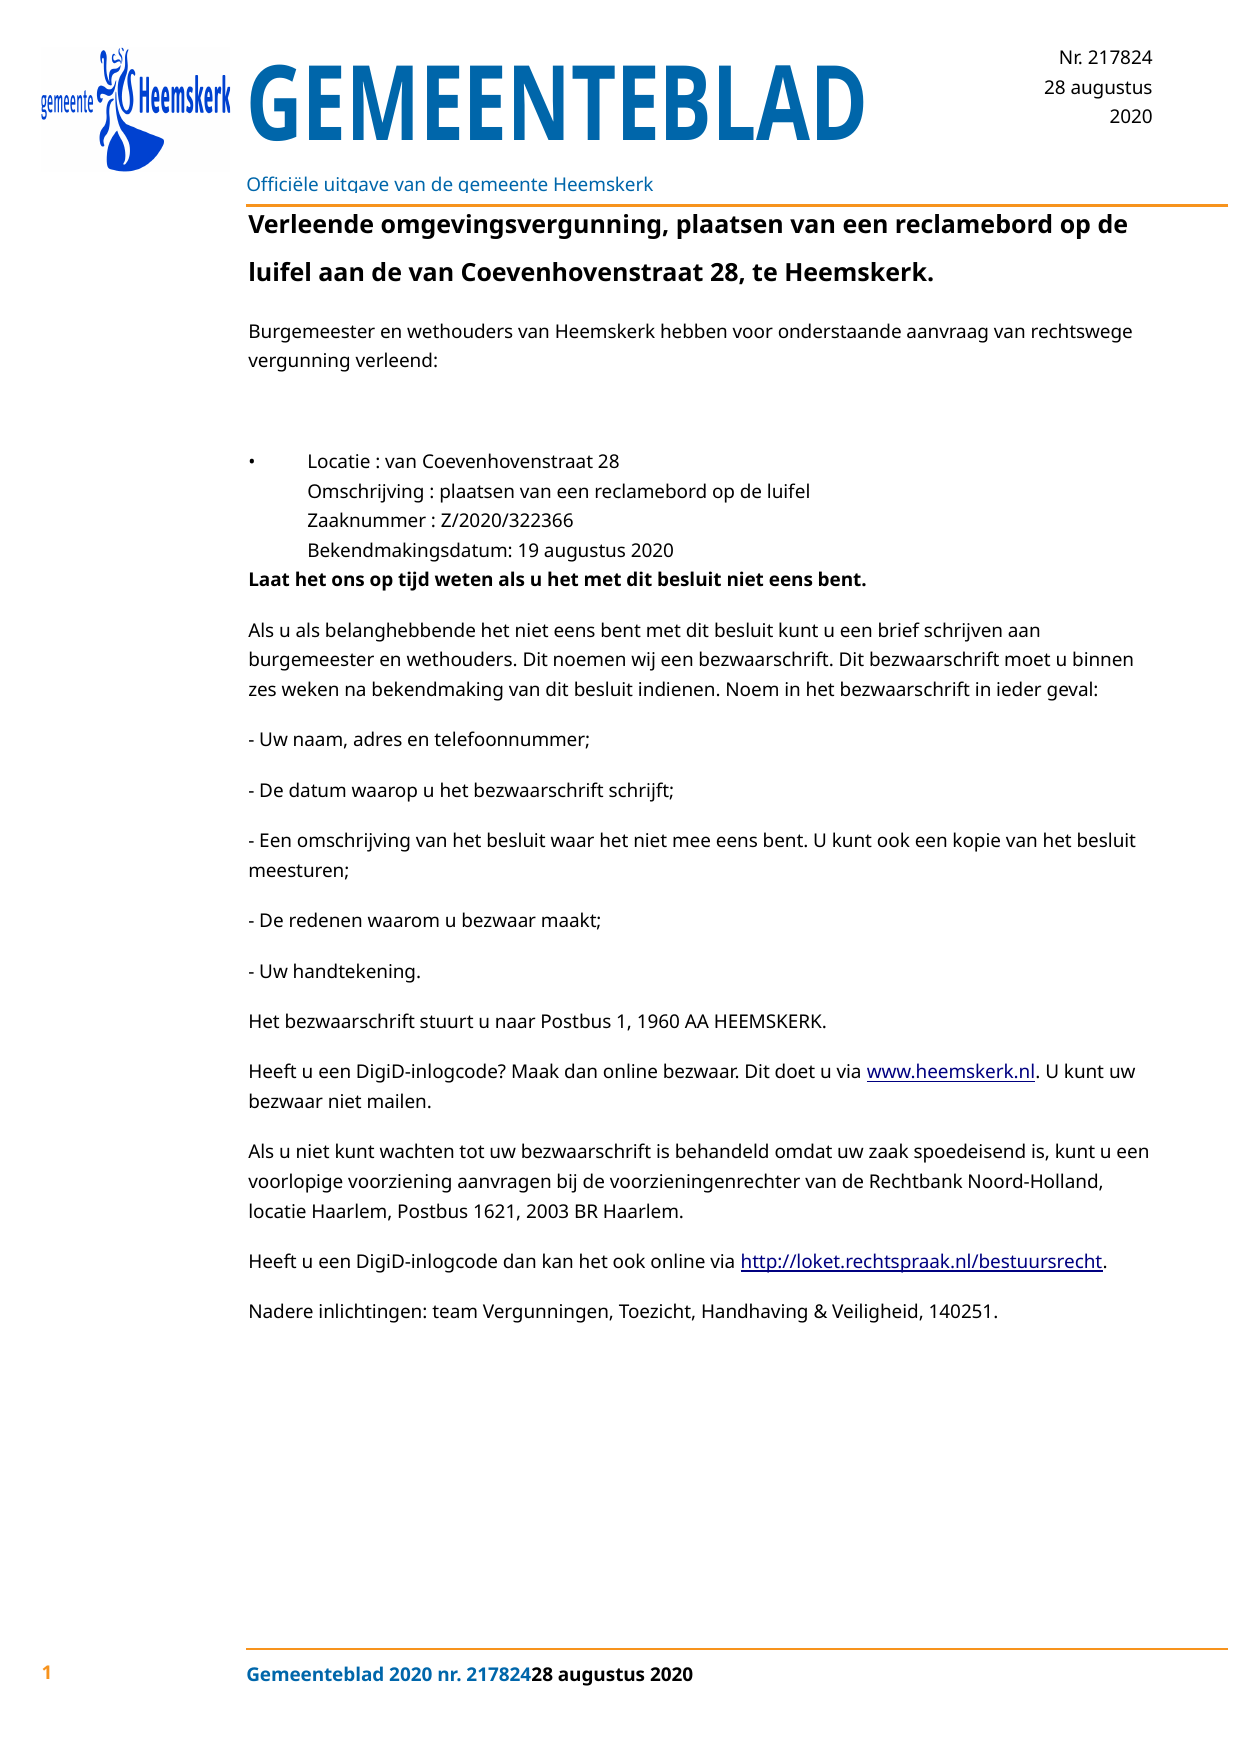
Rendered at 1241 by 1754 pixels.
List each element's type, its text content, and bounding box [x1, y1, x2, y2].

text Nadere inlichtingen: team Vergunningen, Toezicht, Handhaving & Veiligheid, 140251. [248, 1299, 1152, 1324]
text Burgemeester en wethouders van Heemskerk hebben voor onderstaande aanvraag van rechtswege vergunning verleend: [248, 318, 1152, 373]
list Locatie : van Coevenhovenstraat 28 [248, 448, 1152, 474]
picture [41, 47, 231, 172]
list Zaaknummer : Z/2020/322366 [248, 507, 1152, 533]
text - De datum waarop u het bezwaarschrift schrijft; [248, 777, 1152, 803]
text Als u als belanghebbende het niet eens bent met dit besluit kunt u een brief schrijven aan burgemeester en wethouders. Dit noemen wij een bezwaarschrift. Dit bezwaarschrift moet u binnen zes weken na bekendmaking van dit besluit indienen. Noem in het bezwaarschrift in ieder geval: [248, 617, 1152, 702]
text Het bezwaarschrift stuurt u naar Postbus 1, 1960 AA HEEMSKERK. [248, 1008, 1152, 1034]
text - Uw naam, adres en telefoonnummer; [248, 727, 1152, 752]
text - De redenen waarom u bezwaar maakt; [248, 907, 1152, 933]
text - Een omschrijving van het besluit waar het niet mee eens bent. U kunt ook een kopie van het besluit meesturen; [248, 827, 1152, 883]
list Omschrijving : plaatsen van een reclamebord op de luifel [248, 478, 1152, 504]
list Bekendmakingsdatum: 19 augustus 2020 [248, 537, 1152, 563]
text - Uw handtekening. [248, 958, 1152, 984]
text Laat het ons op tijd weten als u het met dit besluit niet eens bent. [248, 567, 1152, 592]
text Verleende omgevingsvergunning, plaatsen van een reclamebord op de luifel aan de van Coevenhovenstraat 28, te Heemskerk. [248, 207, 1152, 288]
text Heeft u een DigiD-inlogcode? Maak dan online bezwaar. Dit doet u via www.heemskerk.nl. U kunt uw bezwaar niet mailen. [248, 1059, 1152, 1114]
text Als u niet kunt wachten tot uw bezwaarschrift is behandeld omdat uw zaak spoedeisend is, kunt u een voorlopige voorziening aanvragen bij de voorzieningenrechter van de Rechtbank Noord-Holland, locatie Haarlem, Postbus 1621, 2003 BR Haarlem. [248, 1139, 1152, 1224]
text Heeft u een DigiD-inlogcode dan kan het ook online via http://loket.rechtspraak.nl/bestuursrecht. [248, 1248, 1152, 1274]
